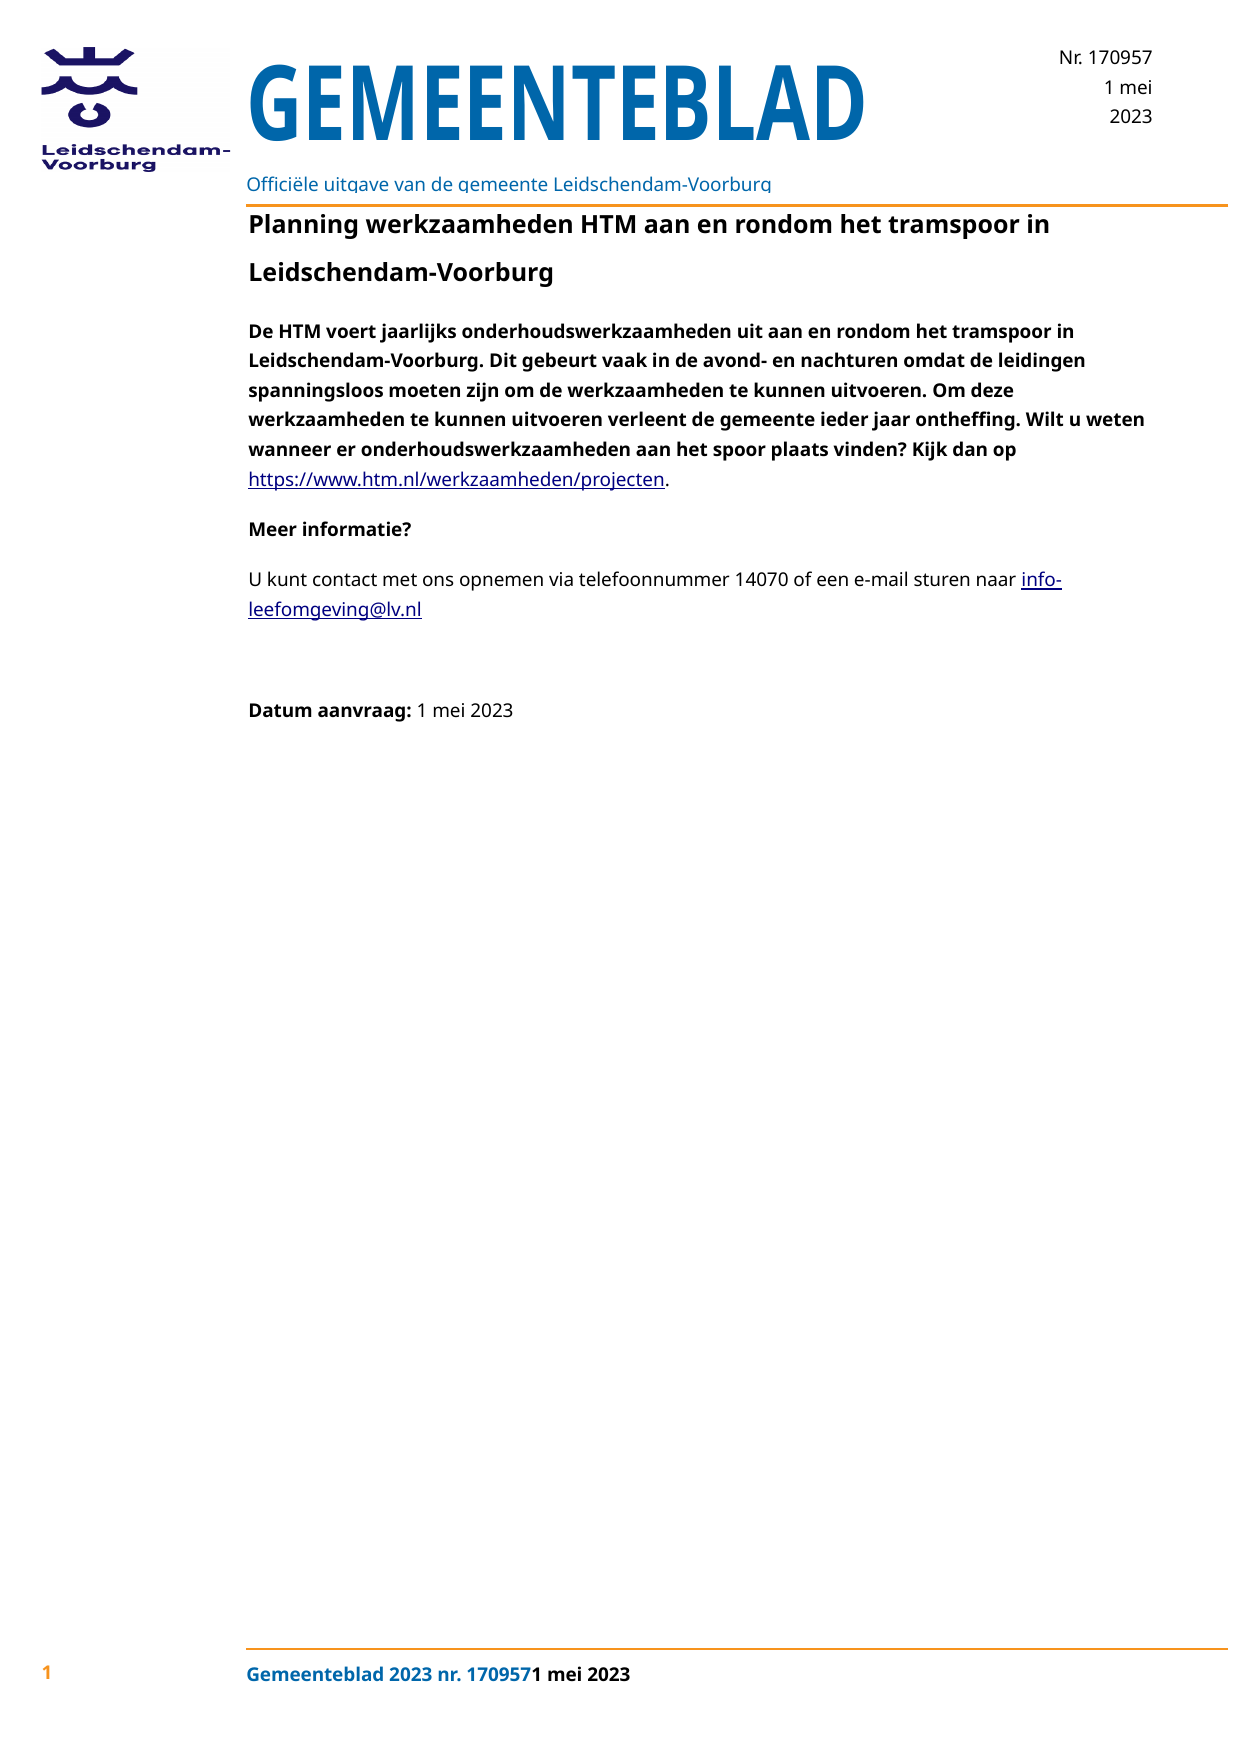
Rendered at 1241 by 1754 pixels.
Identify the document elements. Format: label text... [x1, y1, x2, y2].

text De HTM voert jaarlijks onderhoudswerkzaamheden uit aan en rondom het tramspoor in Leidschendam-Voorburg. Dit gebeurt vaak in de avond- en nachturen omdat de leidingen spanningsloos moeten zijn om de werkzaamheden te kunnen uitvoeren. Om deze werkzaamheden te kunnen uitvoeren verleent de gemeente ieder jaar ontheffing. Wilt u weten wanneer er onderhoudswerkzaamheden aan het spoor plaats vinden? Kijk dan op https://www.htm.nl/werkzaamheden/projecten. [248, 318, 1152, 492]
text Meer informatie? [248, 516, 1152, 542]
text U kunt contact met ons opnemen via telefoonnummer 14070 of een e-mail sturen naar info-leefomgeving@lv.nl [248, 567, 1152, 622]
picture [41, 47, 231, 172]
text Datum aanvraag: 1 mei 2023 [248, 697, 1152, 723]
text Planning werkzaamheden HTM aan en rondom het tramspoor in Leidschendam-Voorburg [248, 207, 1152, 288]
